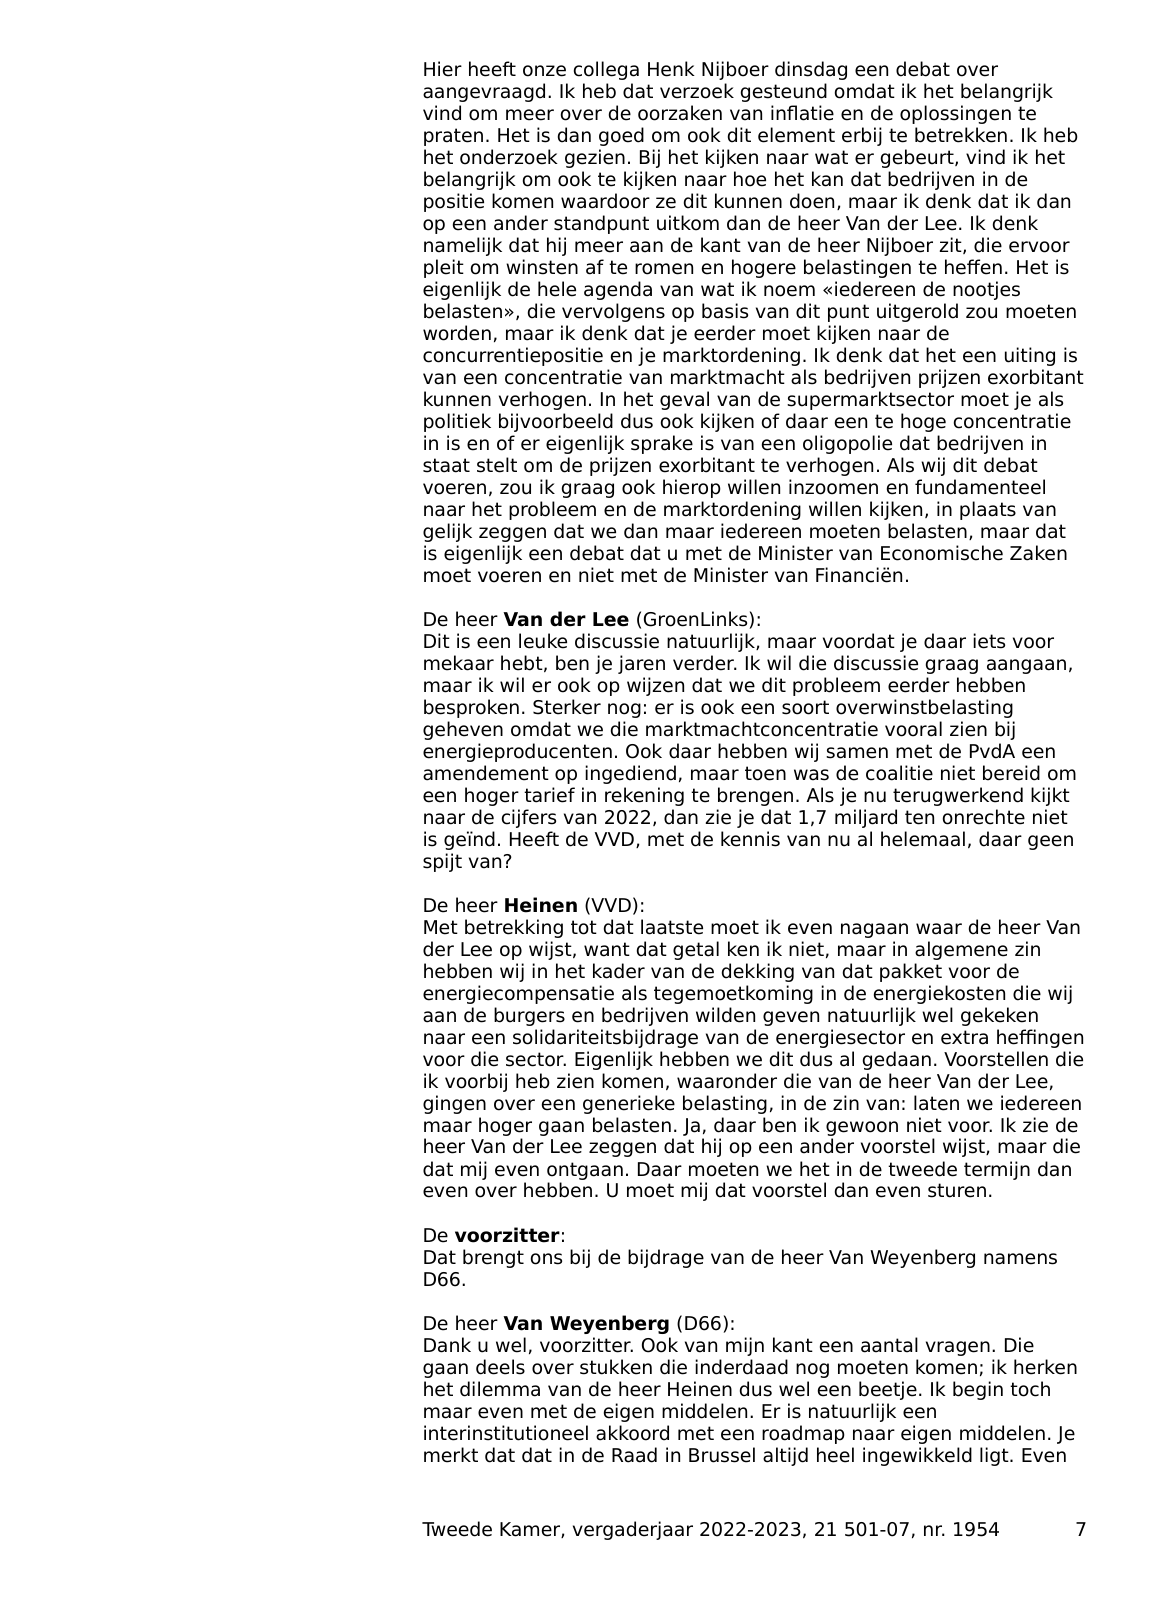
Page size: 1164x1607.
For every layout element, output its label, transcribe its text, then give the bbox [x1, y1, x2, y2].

text Dit is een leuke discussie natuurlijk, maar voordat je daar iets voor mekaar hebt, ben je jaren verder. Ik wil die discussie graag aangaan, maar ik wil er ook op wijzen dat we dit probleem eerder hebben besproken. Sterker nog: er is ook een soort overwinstbelasting geheven omdat we die marktmachtconcentratie vooral zien bij energieproducenten. Ook daar hebben wij samen met de PvdA een amendement op ingediend, maar toen was de coalitie niet bereid om een hoger tarief in rekening te brengen. Als je nu terugwerkend kijkt naar de cijfers van 2022, dan zie je dat 1,7 miljard ten onrechte niet is geïnd. Heeft de VVD, met de kennis van nu al helemaal, daar geen spijt van? [422, 631, 1087, 872]
text De heer Van Weyenberg (D66): [422, 1313, 1087, 1335]
text De voorzitter: [422, 1224, 1087, 1247]
text Hier heeft onze collega Henk Nijboer dinsdag een debat over aangevraagd. Ik heb dat verzoek gesteund omdat ik het belangrijk vind om meer over de oorzaken van inflatie en de oplossingen te praten. Het is dan goed om ook dit element erbij te betrekken. Ik heb het onderzoek gezien. Bij het kijken naar wat er gebeurt, vind ik het belangrijk om ook te kijken naar hoe het kan dat bedrijven in de positie komen waardoor ze dit kunnen doen, maar ik denk dat ik dan op een ander standpunt uitkom dan de heer Van der Lee. Ik denk namelijk dat hij meer aan de kant van de heer Nijboer zit, die ervoor pleit om winsten af te romen en hogere belastingen te heffen. Het is eigenlijk de hele agenda van wat ik noem «iedereen de nootjes belasten», die vervolgens op basis van dit punt uitgerold zou moeten worden, maar ik denk dat je eerder moet kijken naar de concurrentiepositie en je marktordening. Ik denk dat het een uiting is van een concentratie van marktmacht als bedrijven prijzen exorbitant kunnen verhogen. In het geval van de supermarktsector moet je als politiek bijvoorbeeld dus ook kijken of daar een te hoge concentratie in is en of er eigenlijk sprake is van een oligopolie dat bedrijven in staat stelt om de prijzen exorbitant te verhogen. Als wij dit debat voeren, zou ik graag ook hierop willen inzoomen en fundamenteel naar het probleem en de marktordening willen kijken, in plaats van gelijk zeggen dat we dan maar iedereen moeten belasten, maar dat is eigenlijk een debat dat u met de Minister van Economische Zaken moet voeren en niet met de Minister van Financiën. [422, 59, 1087, 587]
text Dat brengt ons bij de bijdrage van de heer Van Weyenberg namens D66. [422, 1247, 1087, 1291]
text Met betrekking tot dat laatste moet ik even nagaan waar de heer Van der Lee op wijst, want dat getal ken ik niet, maar in algemene zin hebben wij in het kader van de dekking van dat pakket voor de energiecompensatie als tegemoetkoming in de energiekosten die wij aan de burgers en bedrijven wilden geven natuurlijk wel gekeken naar een solidariteitsbijdrage van de energiesector en extra heffingen voor die sector. Eigenlijk hebben we dit dus al gedaan. Voorstellen die ik voorbij heb zien komen, waaronder die van de heer Van der Lee, gingen over een generieke belasting, in de zin van: laten we iedereen maar hoger gaan belasten. Ja, daar ben ik gewoon niet voor. Ik zie de heer Van der Lee zeggen dat hij op een ander voorstel wijst, maar die dat mij even ontgaan. Daar moeten we het in de tweede termijn dan even over hebben. U moet mij dat voorstel dan even sturen. [422, 917, 1087, 1202]
text De heer Heinen (VVD): [422, 895, 1087, 917]
text De heer Van der Lee (GroenLinks): [422, 609, 1087, 631]
text Dank u wel, voorzitter. Ook van mijn kant een aantal vragen. Die gaan deels over stukken die inderdaad nog moeten komen; ik herken het dilemma van de heer Heinen dus wel een beetje. Ik begin toch maar even met de eigen middelen. Er is natuurlijk een interinstitutioneel akkoord met een roadmap naar eigen middelen. Je merkt dat dat in de Raad in Brussel altijd heel ingewikkeld ligt. Even [422, 1335, 1087, 1467]
